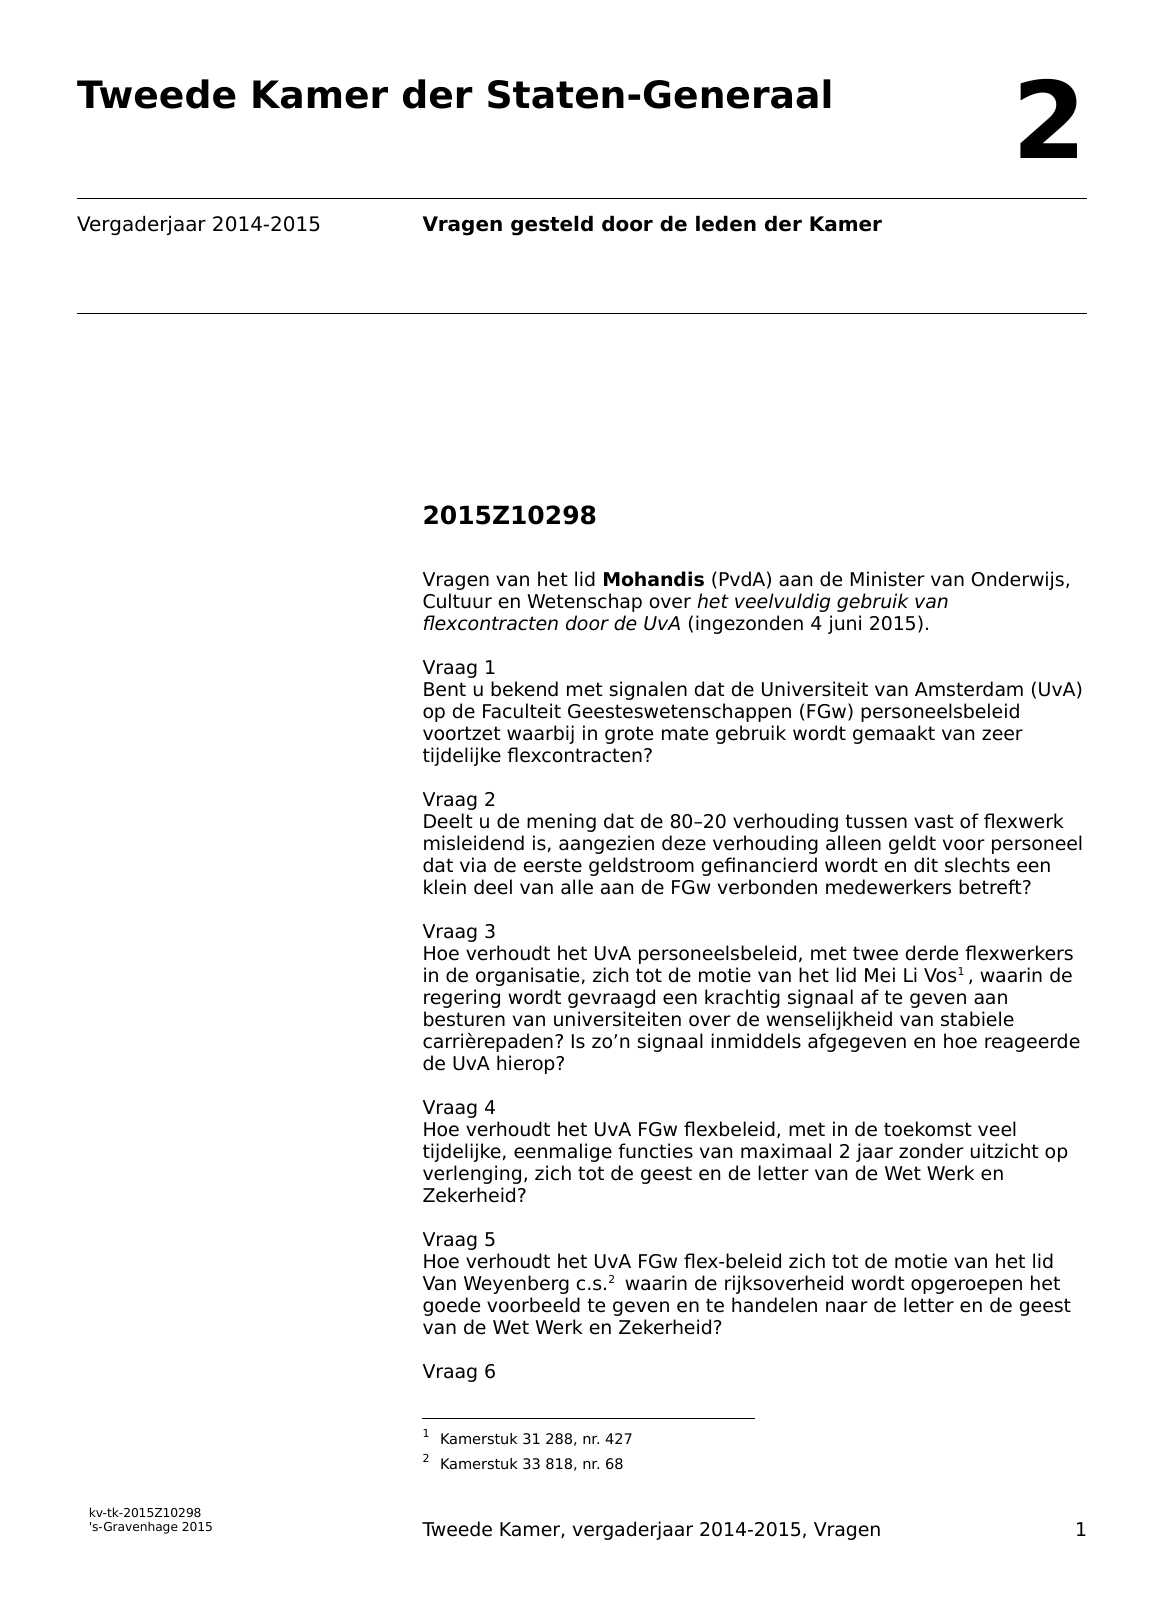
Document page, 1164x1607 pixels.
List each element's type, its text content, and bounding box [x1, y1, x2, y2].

text Vraag 6 [422, 1361, 1087, 1383]
text Deelt u de mening dat de 80–20 verhouding tussen vast of flexwerk misleidend is, aangezien deze verhouding alleen geldt voor personeel dat via de eerste geldstroom gefinancierd wordt en dit slechts een klein deel van alle aan de FGw verbonden medewerkers betreft? [422, 811, 1087, 899]
text Hoe verhoudt het UvA FGw flexbeleid, met in de toekomst veel tijdelijke, eenmalige functies van maximaal 2 jaar zonder uitzicht op verlenging, zich tot de geest en de letter van de Wet Werk en Zekerheid? [422, 1119, 1087, 1207]
text 's-Gravenhage 2015 [88, 1520, 323, 1534]
table_header 2 [886, 59, 1087, 198]
text Vraag 5 [422, 1229, 1087, 1251]
text 2015Z10298 [422, 501, 1087, 531]
table_cell Vergaderjaar 2014-2015 [77, 199, 422, 313]
text Vraag 1 [422, 657, 1087, 679]
text kv-tk-2015Z10298 [88, 1506, 323, 1520]
text Hoe verhoudt het UvA personeelsbeleid, met twee derde flexwerkers in de organisatie, zich tot de motie van het lid Mei Li Vos, waarin de regering wordt gevraagd een krachtig signaal af te geven aan besturen van universiteiten over de wenselijkheid van stabiele carrièrepaden? Is zo’n signaal inmiddels afgegeven en hoe reageerde de UvA hierop? [422, 943, 1087, 1075]
text Bent u bekend met signalen dat de Universiteit van Amsterdam (UvA) op de Faculteit Geesteswetenschappen (FGw) personeelsbeleid voortzet waarbij in grote mate gebruik wordt gemaakt van zeer tijdelijke flexcontracten? [422, 679, 1087, 767]
table_cell Vragen gesteld door de leden der Kamer [422, 199, 1087, 313]
text Vraag 2 [422, 789, 1087, 811]
text Vragen van het lid Mohandis (PvdA) aan de Minister van Onderwijs, Cultuur en Wetenschap over het veelvuldig gebruik van flexcontracten door de UvA (ingezonden 4 juni 2015). [422, 569, 1087, 635]
text Hoe verhoudt het UvA FGw flex-beleid zich tot de motie van het lid Van Weyenberg c.s. waarin de rijksoverheid wordt opgeroepen het goede voorbeeld te geven en te handelen naar de letter en de geest van de Wet Werk en Zekerheid? [422, 1251, 1087, 1339]
text Kamerstuk 33 818, nr. 68 [422, 1452, 1087, 1474]
table_header Tweede Kamer der Staten-Generaal [77, 59, 886, 198]
text Vraag 4 [422, 1097, 1087, 1119]
text Vraag 3 [422, 921, 1087, 943]
text Kamerstuk 31 288, nr. 427 [422, 1427, 1087, 1449]
